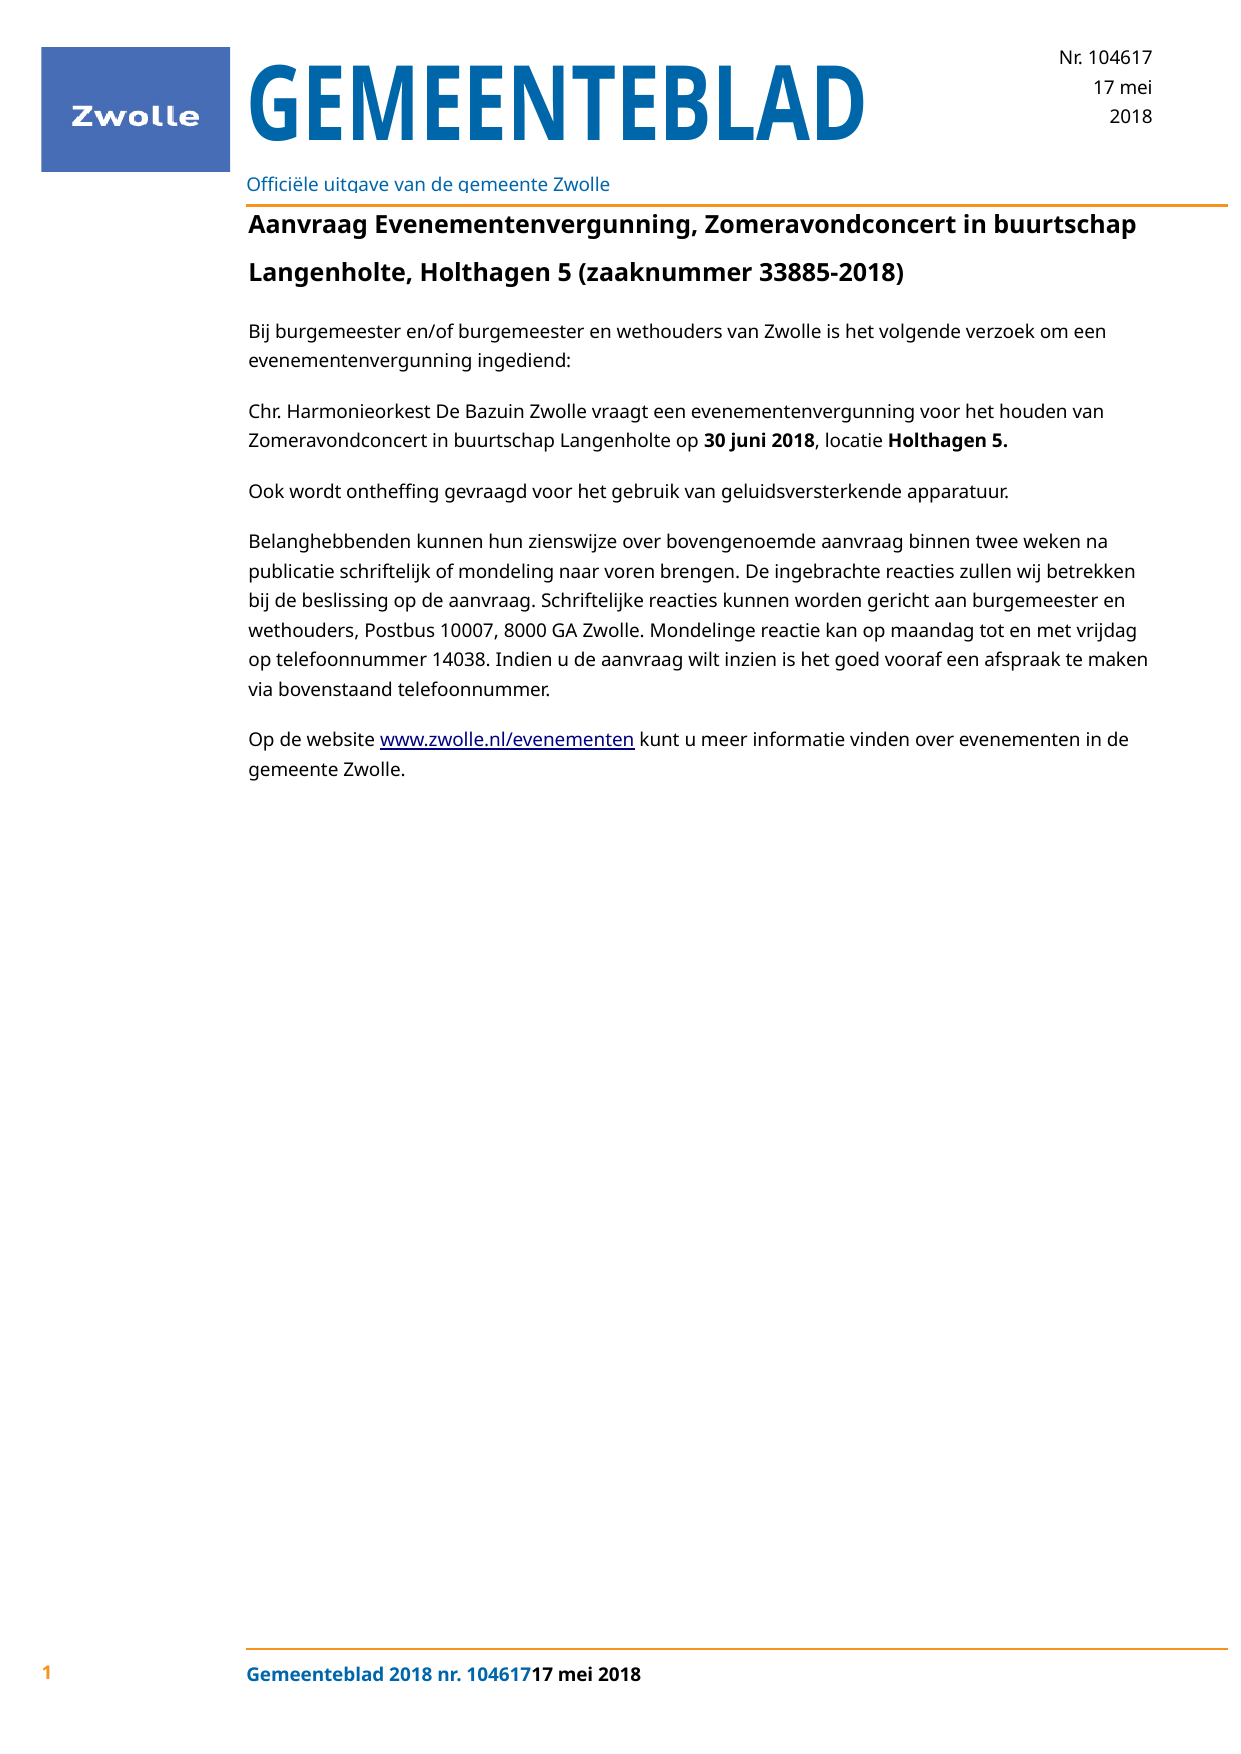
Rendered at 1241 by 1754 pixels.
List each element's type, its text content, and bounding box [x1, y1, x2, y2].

text Belanghebbenden kunnen hun zienswijze over bovengenoemde aanvraag binnen twee weken na publicatie schriftelijk of mondeling naar voren brengen. De ingebrachte reacties zullen wij betrekken bij de beslissing op de aanvraag. Schriftelijke reacties kunnen worden gericht aan burgemeester en wethouders, Postbus 10007, 8000 GA Zwolle. Mondelinge reactie kan op maandag tot en met vrijdag op telefoonnummer 14038. Indien u de aanvraag wilt inzien is het goed vooraf een afspraak te maken via bovenstaand telefoonnummer. [248, 528, 1152, 702]
picture [41, 47, 231, 172]
text Bij burgemeester en/of burgemeester en wethouders van Zwolle is het volgende verzoek om een evenementenvergunning ingediend: [248, 318, 1152, 373]
text Ook wordt ontheffing gevraagd voor het gebruik van geluidsversterkende apparatuur. [248, 478, 1152, 504]
text Op de website www.zwolle.nl/evenementen kunt u meer informatie vinden over evenementen in de gemeente Zwolle. [248, 727, 1152, 782]
text Chr. Harmonieorkest De Bazuin Zwolle vraagt een evenementenvergunning voor het houden van Zomeravondconcert in buurtschap Langenholte op 30 juni 2018, locatie Holthagen 5. [248, 398, 1152, 453]
text Aanvraag Evenementenvergunning, Zomeravondconcert in buurtschap Langenholte, Holthagen 5 (zaaknummer 33885-2018) [248, 207, 1152, 288]
